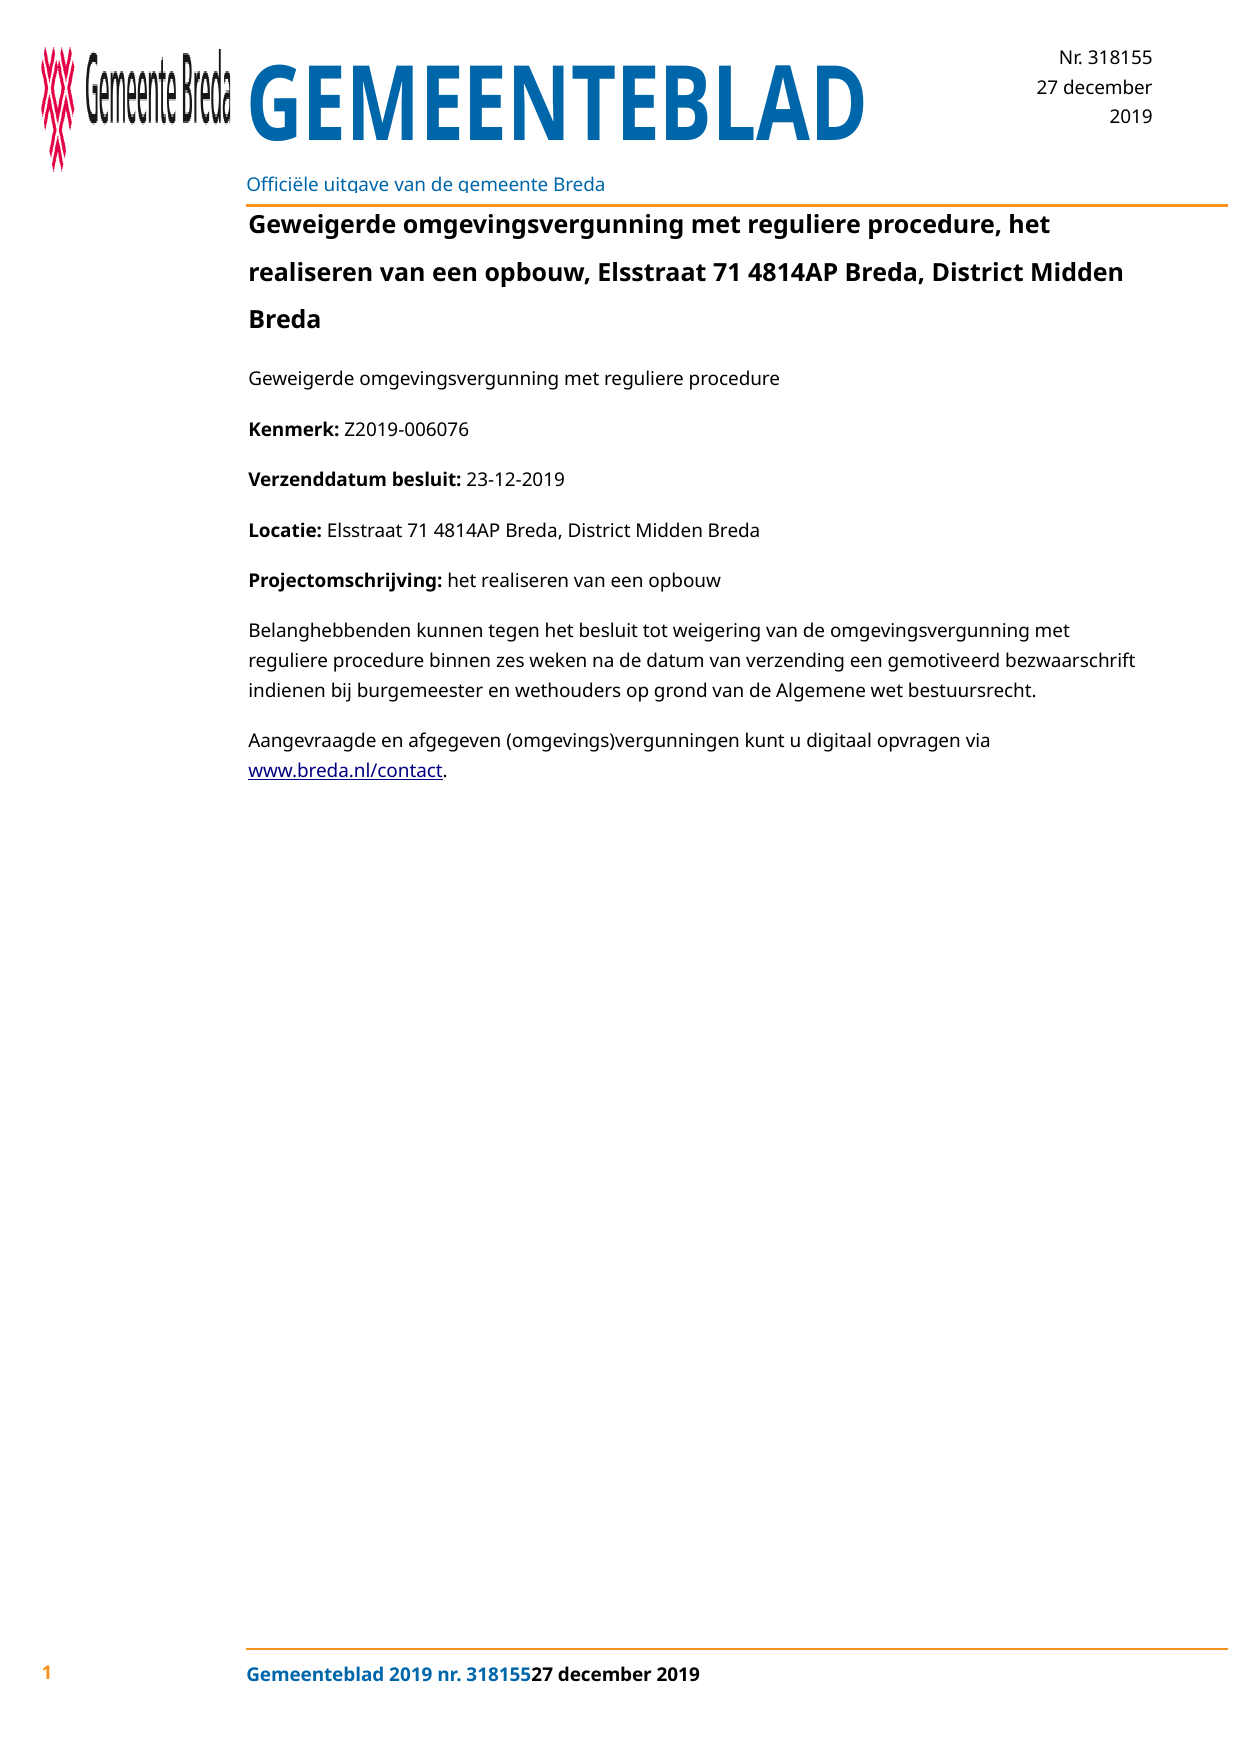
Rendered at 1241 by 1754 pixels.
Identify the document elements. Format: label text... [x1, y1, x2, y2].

text Belanghebbenden kunnen tegen het besluit tot weigering van de omgevingsvergunning met reguliere procedure binnen zes weken na de datum van verzending een gemotiveerd bezwaarschrift indienen bij burgemeester en wethouders op grond van de Algemene wet bestuursrecht. [248, 618, 1152, 702]
text Locatie: Elsstraat 71 4814AP Breda, District Midden Breda [248, 517, 1152, 542]
text Aangevraagde en afgegeven (omgevings)vergunningen kunt u digitaal opvragen via www.breda.nl/contact. [248, 727, 1152, 782]
text Verzenddatum besluit: 23-12-2019 [248, 466, 1152, 492]
text Geweigerde omgevingsvergunning met reguliere procedure [248, 366, 1152, 391]
picture [41, 47, 231, 172]
text Geweigerde omgevingsvergunning met reguliere procedure, het realiseren van een opbouw, Elsstraat 71 4814AP Breda, District Midden Breda [248, 207, 1152, 336]
text Projectomschrijving: het realiseren van een opbouw [248, 567, 1152, 593]
text Kenmerk: Z2019-006076 [248, 416, 1152, 442]
